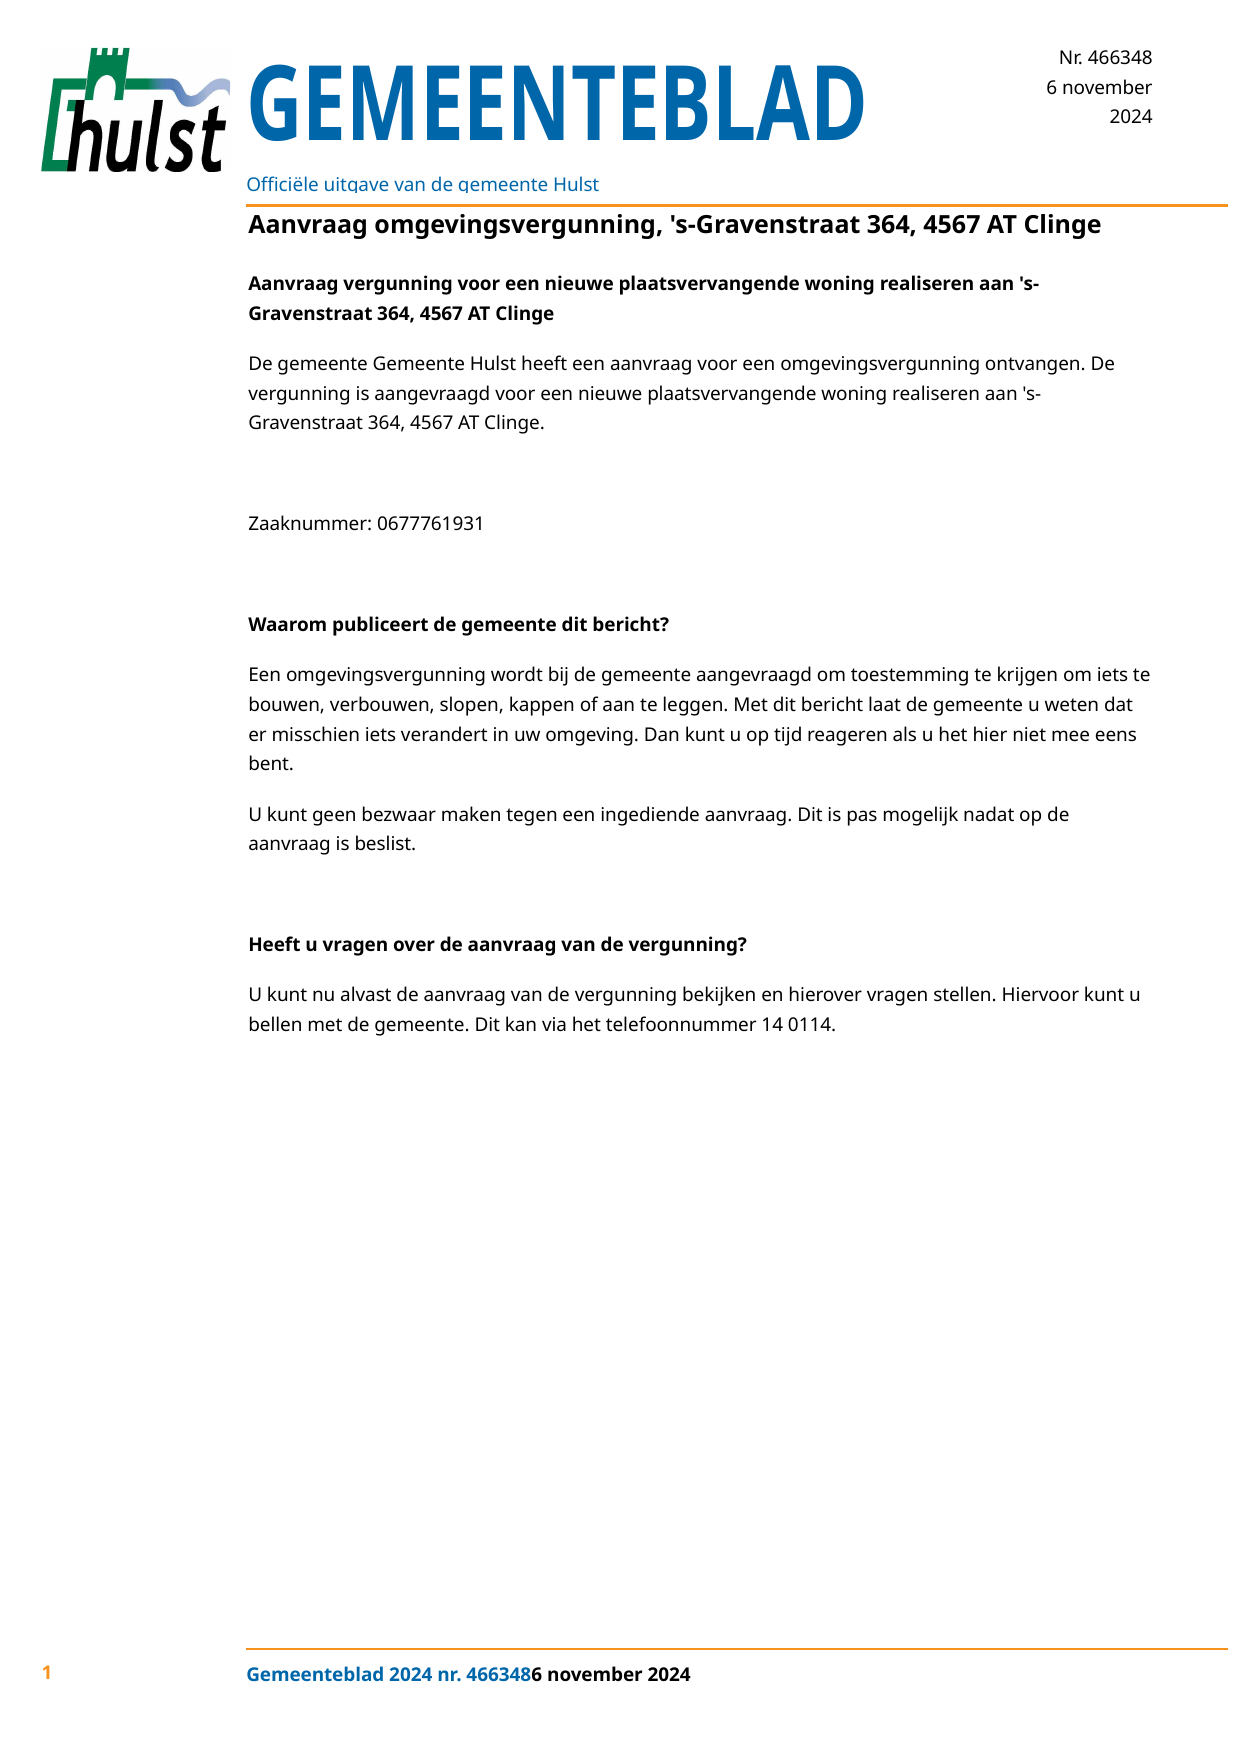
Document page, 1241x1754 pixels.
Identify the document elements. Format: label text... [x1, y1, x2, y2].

text Zaaknummer: 0677761931 [248, 510, 1152, 536]
text Waarom publiceert de gemeente dit bericht? [248, 611, 1152, 637]
picture [41, 47, 231, 172]
text Aanvraag omgevingsvergunning, 's-Gravenstraat 364, 4567 AT Clinge [248, 207, 1152, 241]
text U kunt geen bezwaar maken tegen een ingediende aanvraag. Dit is pas mogelijk nadat op de aanvraag is beslist. [248, 801, 1152, 856]
text Een omgevingsvergunning wordt bij de gemeente aangevraagd om toestemming te krijgen om iets te bouwen, verbouwen, slopen, kappen of aan te leggen. Met dit bericht laat de gemeente u weten dat er misschien iets verandert in uw omgeving. Dan kunt u op tijd reageren als u het hier niet mee eens bent. [248, 662, 1152, 776]
text Heeft u vragen over de aanvraag van de vergunning? [248, 931, 1152, 957]
text De gemeente Gemeente Hulst heeft een aanvraag voor een omgevingsvergunning ontvangen. De vergunning is aangevraagd voor een nieuwe plaatsvervangende woning realiseren aan 's-Gravenstraat 364, 4567 AT Clinge. [248, 350, 1152, 435]
text U kunt nu alvast de aanvraag van de vergunning bekijken en hierover vragen stellen. Hiervoor kunt u bellen met de gemeente. Dit kan via het telefoonnummer 14 0114. [248, 982, 1152, 1037]
text Aanvraag vergunning voor een nieuwe plaatsvervangende woning realiseren aan 's-Gravenstraat 364, 4567 AT Clinge [248, 270, 1152, 326]
